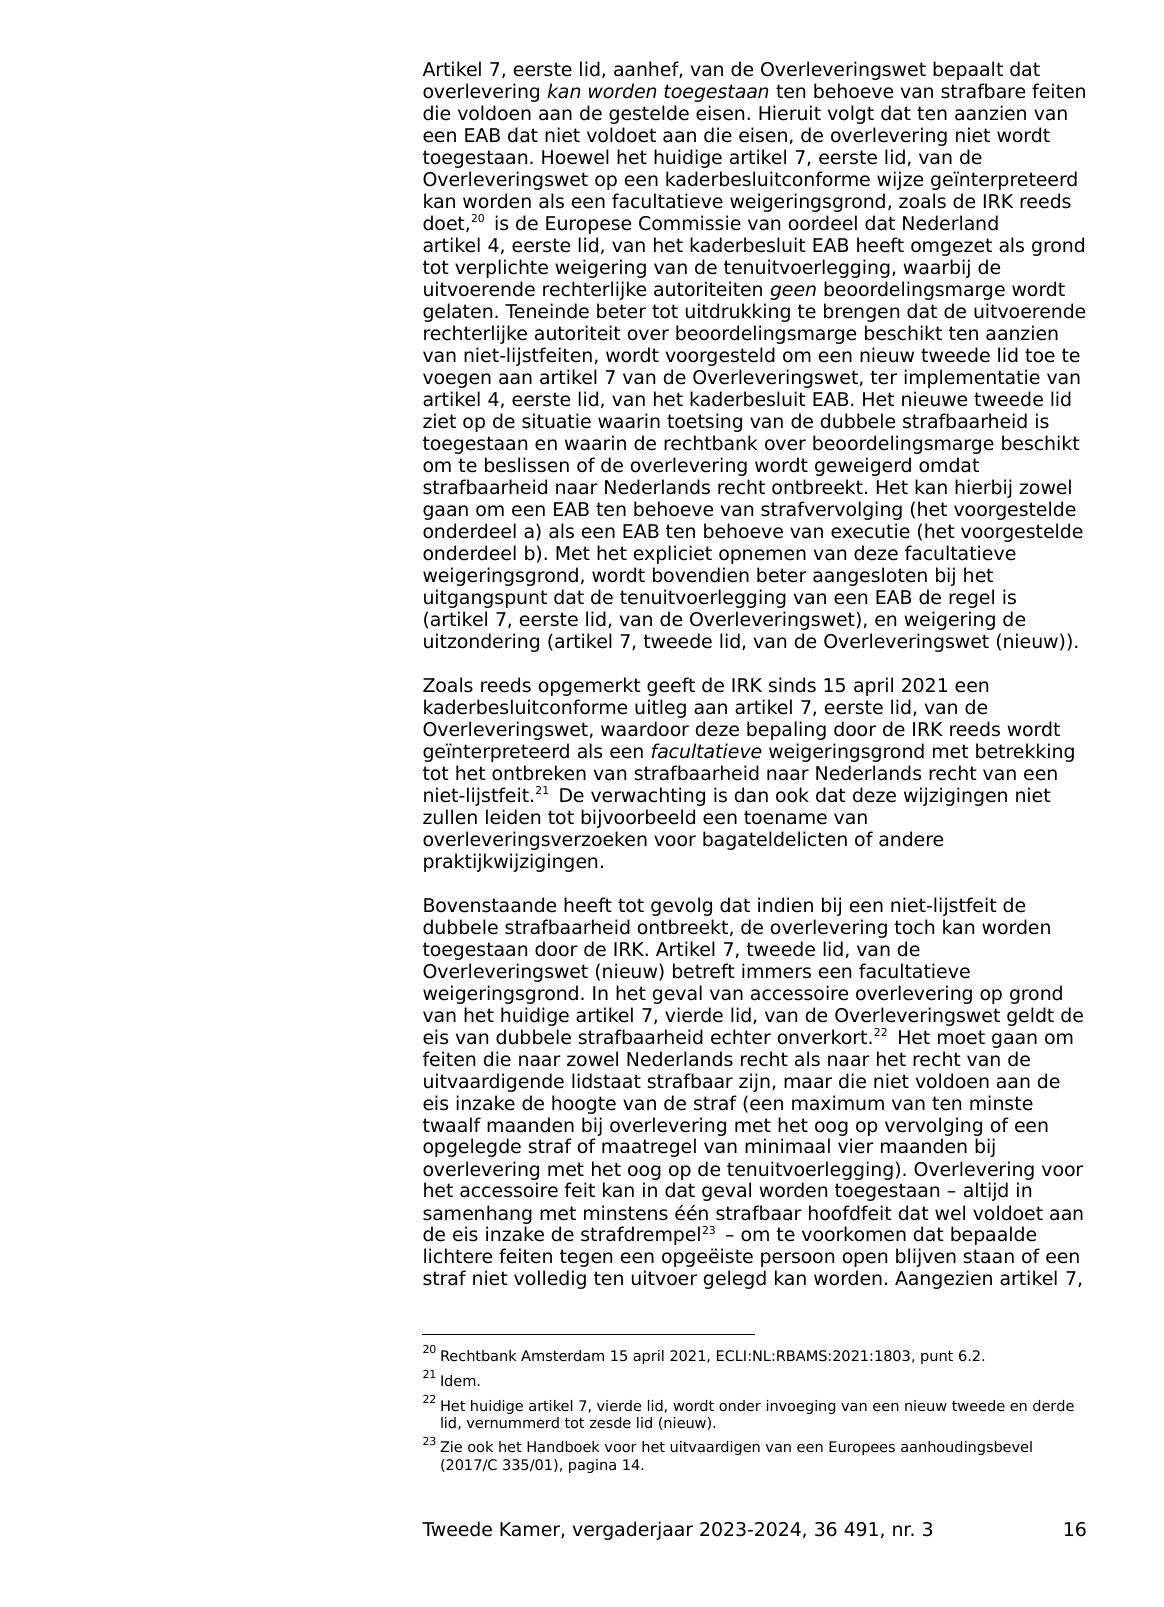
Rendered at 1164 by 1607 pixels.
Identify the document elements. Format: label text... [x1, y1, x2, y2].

text Idem. [422, 1368, 1087, 1391]
text Zie ook het Handboek voor het uitvaardigen van een Europees aanhoudingsbevel (2017/C 335/01), pagina 14. [422, 1435, 1087, 1474]
text Artikel 7, eerste lid, aanhef, van de Overleveringswet bepaalt dat overlevering kan worden toegestaan ten behoeve van strafbare feiten die voldoen aan de gestelde eisen. Hieruit volgt dat ten aanzien van een EAB dat niet voldoet aan die eisen, de overlevering niet wordt toegestaan. Hoewel het huidige artikel 7, eerste lid, van de Overleveringswet op een kaderbesluitconforme wijze geïnterpreteerd kan worden als een facultatieve weigeringsgrond, zoals de IRK reeds doet, is de Europese Commissie van oordeel dat Nederland artikel 4, eerste lid, van het kaderbesluit EAB heeft omgezet als grond tot verplichte weigering van de tenuitvoerlegging, waarbij de uitvoerende rechterlijke autoriteiten geen beoordelingsmarge wordt gelaten. Teneinde beter tot uitdrukking te brengen dat de uitvoerende rechterlijke autoriteit over beoordelingsmarge beschikt ten aanzien van niet-lijstfeiten, wordt voorgesteld om een nieuw tweede lid toe te voegen aan artikel 7 van de Overleveringswet, ter implementatie van artikel 4, eerste lid, van het kaderbesluit EAB. Het nieuwe tweede lid ziet op de situatie waarin toetsing van de dubbele strafbaarheid is toegestaan en waarin de rechtbank over beoordelingsmarge beschikt om te beslissen of de overlevering wordt geweigerd omdat strafbaarheid naar Nederlands recht ontbreekt. Het kan hierbij zowel gaan om een EAB ten behoeve van strafvervolging (het voorgestelde onderdeel a) als een EAB ten behoeve van executie (het voorgestelde onderdeel b). Met het expliciet opnemen van deze facultatieve weigeringsgrond, wordt bovendien beter aangesloten bij het uitgangspunt dat de tenuitvoerlegging van een EAB de regel is (artikel 7, eerste lid, van de Overleveringswet), en weigering de uitzondering (artikel 7, tweede lid, van de Overleveringswet (nieuw)). [422, 59, 1087, 652]
text Rechtbank Amsterdam 15 april 2021, ECLI:NL:RBAMS:2021:1803, punt 6.2. [422, 1343, 1087, 1366]
text Het huidige artikel 7, vierde lid, wordt onder invoeging van een nieuw tweede en derde lid, vernummerd tot zesde lid (nieuw). [422, 1393, 1087, 1432]
text Bovenstaande heeft tot gevolg dat indien bij een niet-lijstfeit de dubbele strafbaarheid ontbreekt, de overlevering toch kan worden toegestaan door de IRK. Artikel 7, tweede lid, van de Overleveringswet (nieuw) betreft immers een facultatieve weigeringsgrond. In het geval van accessoire overlevering op grond van het huidige artikel 7, vierde lid, van de Overleveringswet geldt de eis van dubbele strafbaarheid echter onverkort. Het moet gaan om feiten die naar zowel Nederlands recht als naar het recht van de uitvaardigende lidstaat strafbaar zijn, maar die niet voldoen aan de eis inzake de hoogte van de straf (een maximum van ten minste twaalf maanden bij overlevering met het oog op vervolging of een opgelegde straf of maatregel van minimaal vier maanden bij overlevering met het oog op de tenuitvoerlegging). Overlevering voor het accessoire feit kan in dat geval worden toegestaan – altijd in samenhang met minstens één strafbaar hoofdfeit dat wel voldoet aan de eis inzake de strafdrempel – om te voorkomen dat bepaalde lichtere feiten tegen een opgeëiste persoon open blijven staan of een straf niet volledig ten uitvoer gelegd kan worden. Aangezien artikel 7, [422, 895, 1087, 1290]
text Zoals reeds opgemerkt geeft de IRK sinds 15 april 2021 een kaderbesluitconforme uitleg aan artikel 7, eerste lid, van de Overleveringswet, waardoor deze bepaling door de IRK reeds wordt geïnterpreteerd als een facultatieve weigeringsgrond met betrekking tot het ontbreken van strafbaarheid naar Nederlands recht van een niet-lijstfeit. De verwachting is dan ook dat deze wijzigingen niet zullen leiden tot bijvoorbeeld een toename van overleveringsverzoeken voor bagateldelicten of andere praktijkwijzigingen. [422, 675, 1087, 872]
